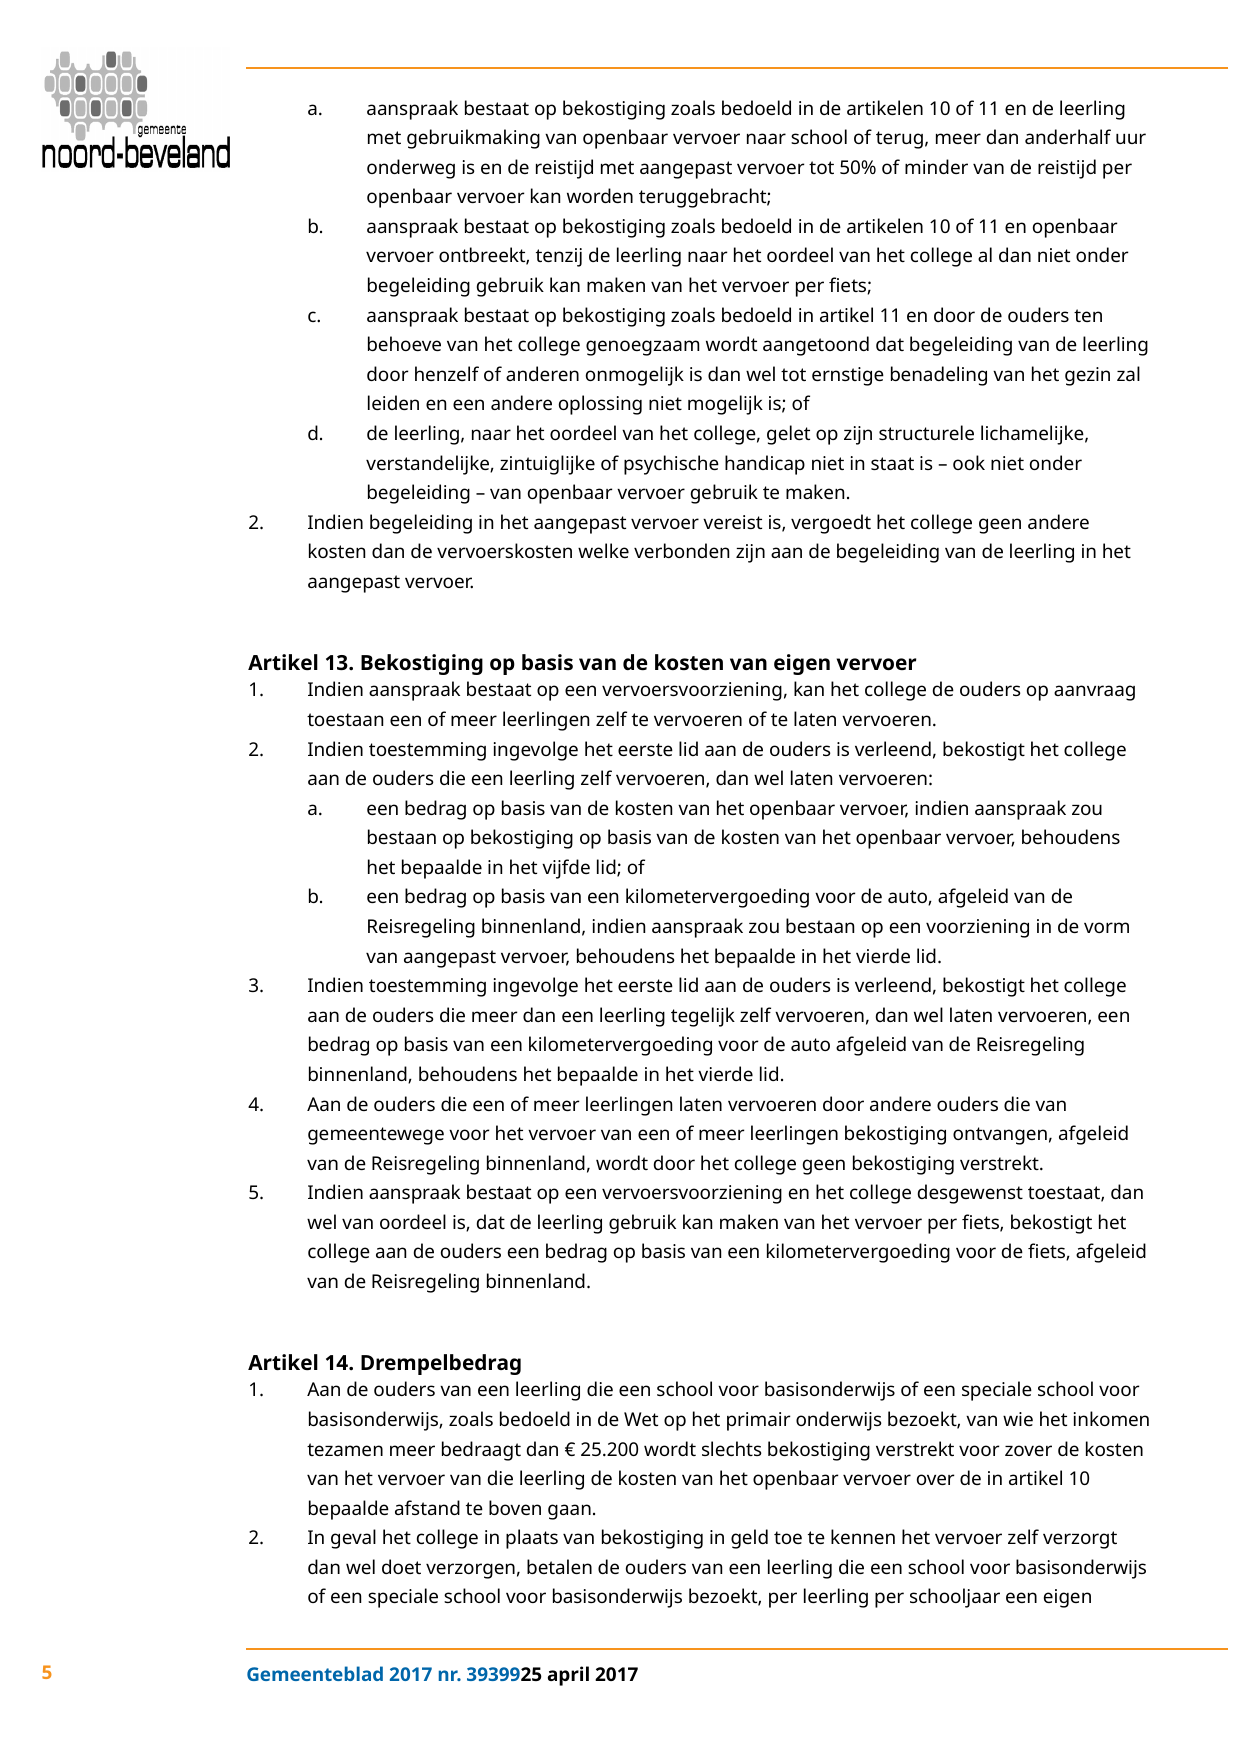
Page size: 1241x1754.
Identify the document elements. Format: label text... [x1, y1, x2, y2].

text Artikel 13. Bekostiging op basis van de kosten van eigen vervoer [248, 648, 1152, 677]
picture [41, 47, 231, 172]
list In geval het college in plaats van bekostiging in geld toe te kennen het vervoer zelf verzorgt dan wel doet verzorgen, betalen de ouders van een leerling die een school voor basisonderwijs of een speciale school voor basisonderwijs bezoekt, per leerling per schooljaar een eigen [248, 1524, 1152, 1609]
list aanspraak bestaat op bekostiging zoals bedoeld in de artikelen 10 of 11 en de leerling met gebruikmaking van openbaar vervoer naar school of terug, meer dan anderhalf uur onderweg is en de reistijd met aangepast vervoer tot 50% of minder van de reistijd per openbaar vervoer kan worden teruggebracht; [307, 95, 1152, 209]
list Indien begeleiding in het aangepast vervoer vereist is, vergoedt het college geen andere kosten dan de vervoerskosten welke verbonden zijn aan de begeleiding van de leerling in het aangepast vervoer. [248, 509, 1152, 594]
list een bedrag op basis van de kosten van het openbaar vervoer, indien aanspraak zou bestaan op bekostiging op basis van de kosten van het openbaar vervoer, behoudens het bepaalde in het vijfde lid; of [307, 795, 1152, 880]
list Indien aanspraak bestaat op een vervoersvoorziening, kan het college de ouders op aanvraag toestaan een of meer leerlingen zelf te vervoeren of te laten vervoeren. [248, 677, 1152, 732]
list Aan de ouders die een of meer leerlingen laten vervoeren door andere ouders die van gemeentewege voor het vervoer van een of meer leerlingen bekostiging ontvangen, afgeleid van de Reisregeling binnenland, wordt door het college geen bekostiging verstrekt. [248, 1091, 1152, 1176]
list aanspraak bestaat op bekostiging zoals bedoeld in de artikelen 10 of 11 en openbaar vervoer ontbreekt, tenzij de leerling naar het oordeel van het college al dan niet onder begeleiding gebruik kan maken van het vervoer per fiets; [307, 213, 1152, 298]
text Artikel 14. Drempelbedrag [248, 1348, 1152, 1377]
list Aan de ouders van een leerling die een school voor basisonderwijs of een speciale school voor basisonderwijs, zoals bedoeld in de Wet op het primair onderwijs bezoekt, van wie het inkomen tezamen meer bedraagt dan € 25.200 wordt slechts bekostiging verstrekt voor zover de kosten van het vervoer van die leerling de kosten van het openbaar vervoer over de in artikel 10 bepaalde afstand te boven gaan. [248, 1377, 1152, 1521]
list de leerling, naar het oordeel van het college, gelet op zijn structurele lichamelijke, verstandelijke, zintuiglijke of psychische handicap niet in staat is – ook niet onder begeleiding – van openbaar vervoer gebruik te maken. [307, 420, 1152, 505]
list Indien aanspraak bestaat op een vervoersvoorziening en het college desgewenst toestaat, dan wel van oordeel is, dat de leerling gebruik kan maken van het vervoer per fiets, bekostigt het college aan de ouders een bedrag op basis van een kilometervergoeding voor de fiets, afgeleid van de Reisregeling binnenland. [248, 1179, 1152, 1294]
list Indien toestemming ingevolge het eerste lid aan de ouders is verleend, bekostigt het college aan de ouders die meer dan een leerling tegelijk zelf vervoeren, dan wel laten vervoeren, een bedrag op basis van een kilometervergoeding voor de auto afgeleid van de Reisregeling binnenland, behoudens het bepaalde in het vierde lid. [248, 972, 1152, 1087]
list Indien toestemming ingevolge het eerste lid aan de ouders is verleend, bekostigt het college aan de ouders die een leerling zelf vervoeren, dan wel laten vervoeren: [248, 736, 1152, 791]
list een bedrag op basis van een kilometervergoeding voor de auto, afgeleid van de Reisregeling binnenland, indien aanspraak zou bestaan op een voorziening in de vorm van aangepast vervoer, behoudens het bepaalde in het vierde lid. [307, 884, 1152, 968]
list aanspraak bestaat op bekostiging zoals bedoeld in artikel 11 en door de ouders ten behoeve van het college genoegzaam wordt aangetoond dat begeleiding van de leerling door henzelf of anderen onmogelijk is dan wel tot ernstige benadeling van het gezin zal leiden en een andere oplossing niet mogelijk is; of [307, 302, 1152, 416]
